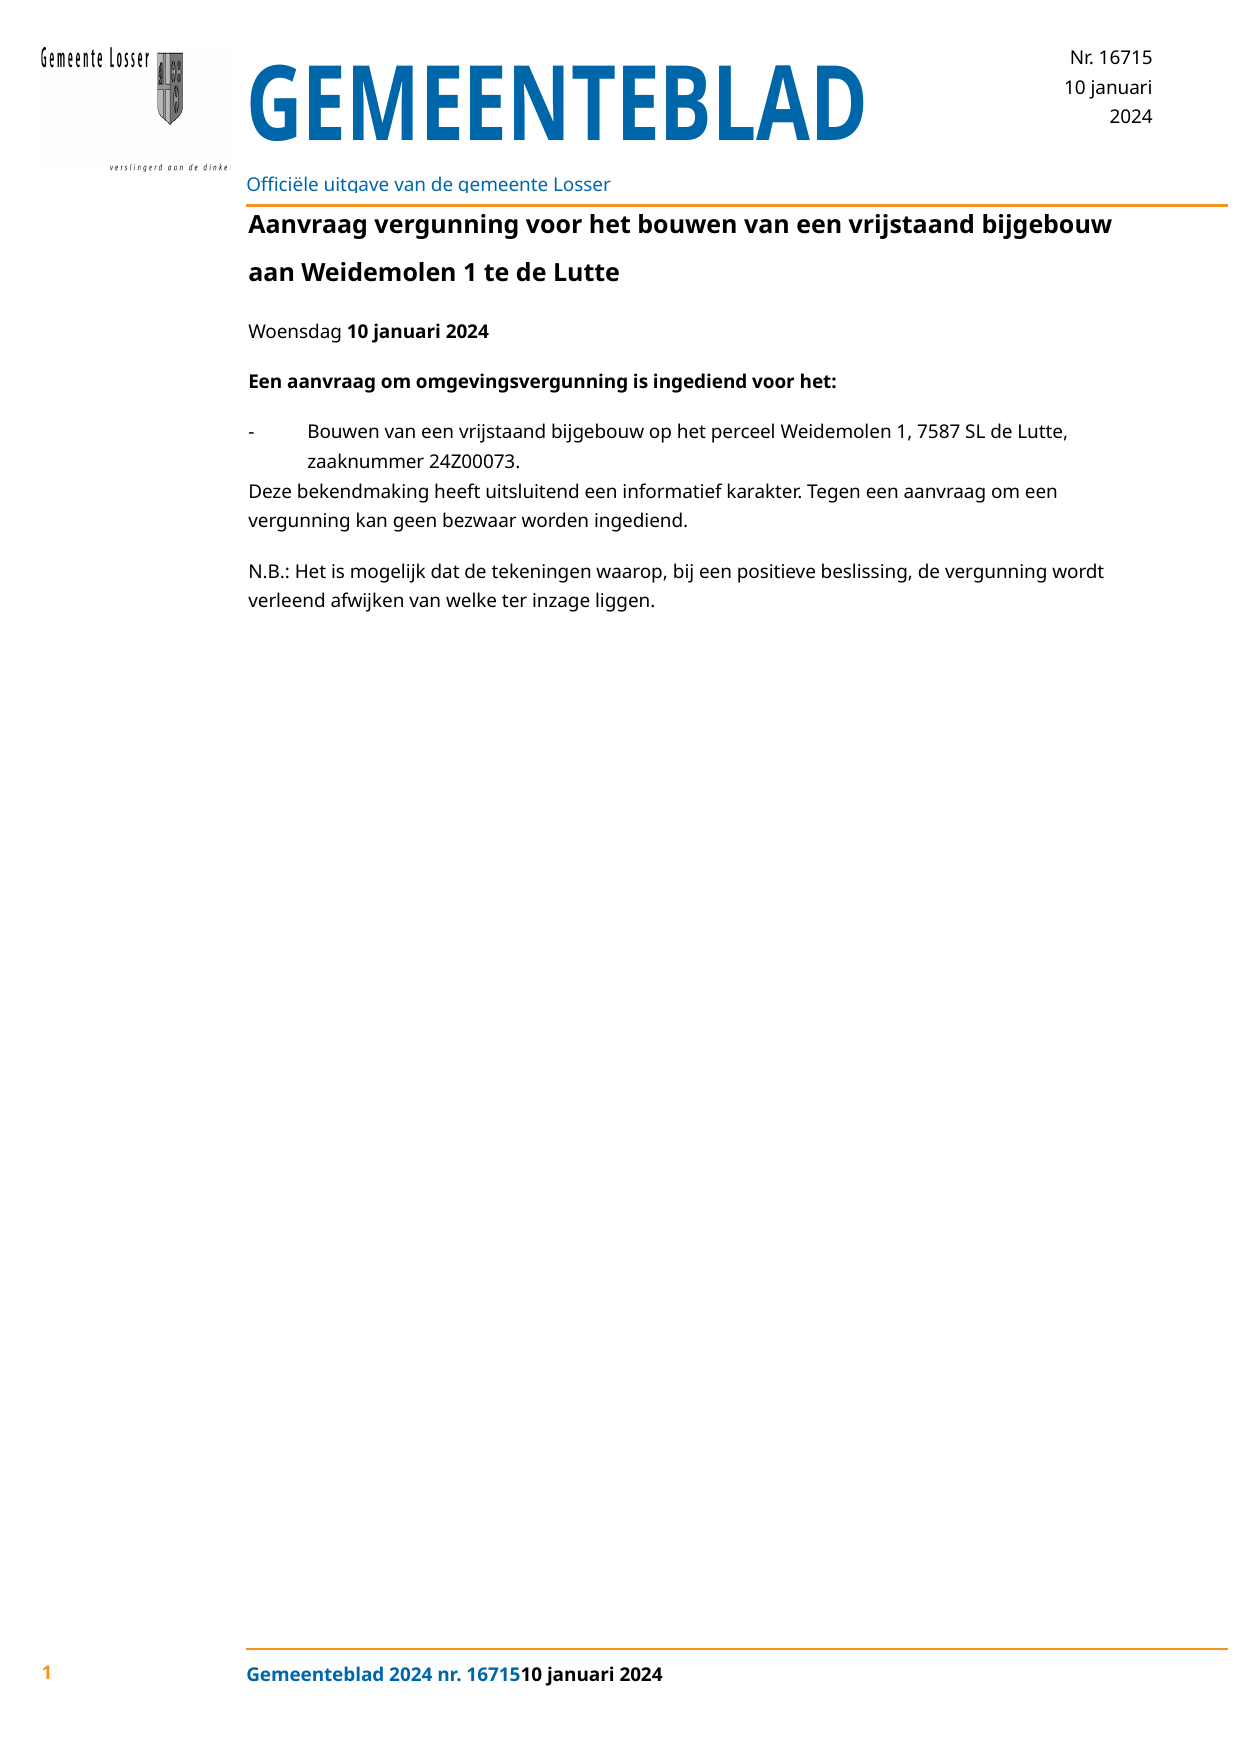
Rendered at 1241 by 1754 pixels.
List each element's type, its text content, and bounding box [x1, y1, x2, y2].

text Een aanvraag om omgevingsvergunning is ingediend voor het: [248, 368, 1152, 394]
text Aanvraag vergunning voor het bouwen van een vrijstaand bijgebouw aan Weidemolen 1 te de Lutte [248, 207, 1152, 288]
text Deze bekendmaking heeft uitsluitend een informatief karakter. Tegen een aanvraag om een vergunning kan geen bezwaar worden ingediend. [248, 478, 1152, 533]
list Bouwen van een vrijstaand bijgebouw op het perceel Weidemolen 1, 7587 SL de Lutte, zaaknummer 24Z00073. [248, 419, 1152, 474]
picture [41, 47, 231, 172]
text Woensdag 10 januari 2024 [248, 318, 1152, 344]
text N.B.: Het is mogelijk dat de tekeningen waarop, bij een positieve beslissing, de vergunning wordt verleend afwijken van welke ter inzage liggen. [248, 558, 1152, 613]
